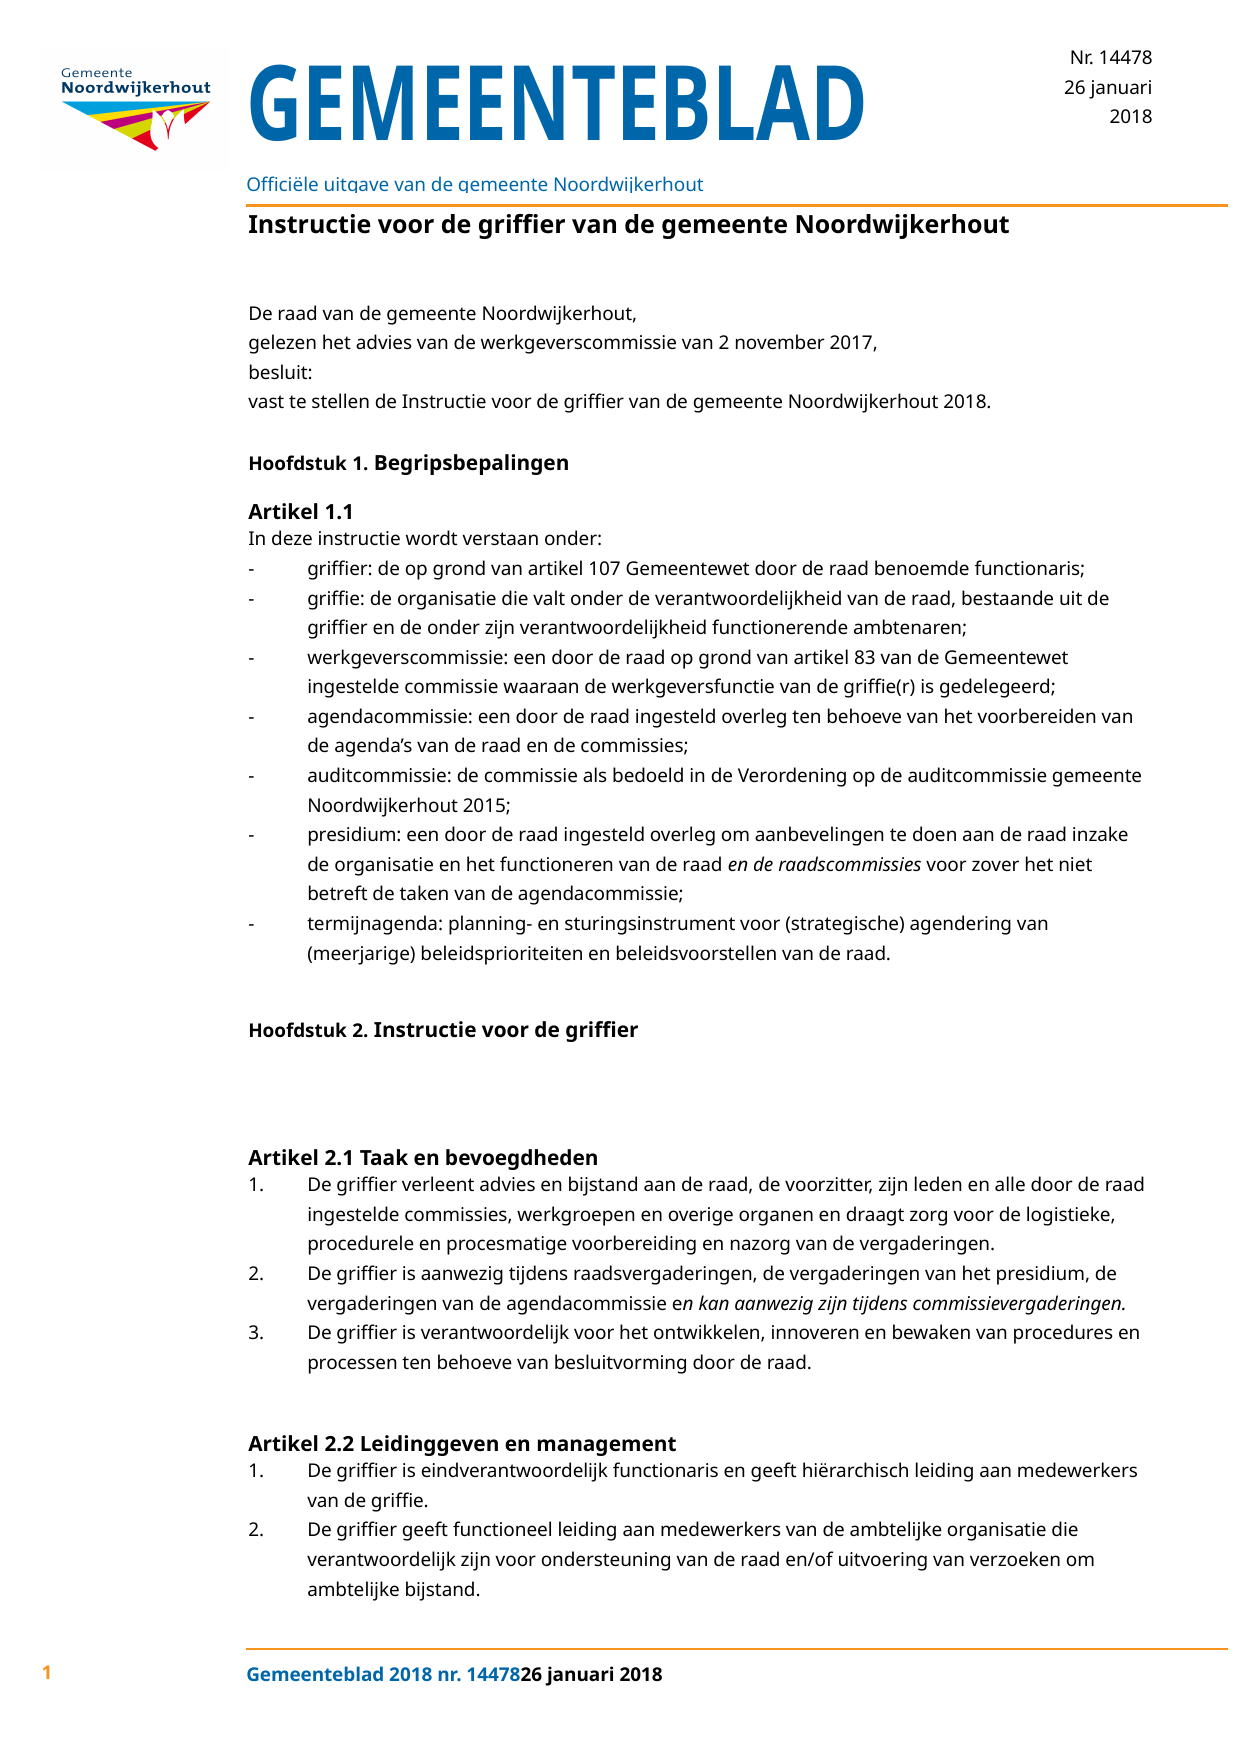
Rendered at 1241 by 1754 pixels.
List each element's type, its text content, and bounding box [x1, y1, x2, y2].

text besluit: [248, 359, 1152, 385]
text Artikel 1.1 [248, 497, 1152, 526]
list De griffier is aanwezig tijdens raadsvergaderingen, de vergaderingen van het presidium, de vergaderingen van de agendacommissie en kan aanwezig zijn tijdens commissievergaderingen. [248, 1260, 1152, 1316]
text vast te stellen de Instructie voor de griffier van de gemeente Noordwijkerhout 2018. [248, 389, 1152, 414]
list De griffier is eindverantwoordelijk functionaris en geeft hiërarchisch leiding aan medewerkers van de griffie. [248, 1457, 1152, 1513]
text De raad van de gemeente Noordwijkerhout, [248, 300, 1152, 326]
text Artikel 2.1 Taak en bevoegdheden [248, 1143, 1152, 1171]
list presidium: een door de raad ingesteld overleg om aanbevelingen te doen aan de raad inzake de organisatie en het functioneren van de raad en de raadscommissies voor zover het niet betreft de taken van de agendacommissie; [248, 821, 1152, 906]
text gelezen het advies van de werkgeverscommissie van 2 november 2017, [248, 329, 1152, 355]
text Hoofdstuk 1. Begripsbepalingen [248, 448, 1152, 476]
text Hoofdstuk 2. Instructie voor de griffier [248, 1015, 1152, 1043]
text In deze instructie wordt verstaan onder: [248, 526, 1152, 551]
list werkgeverscommissie: een door de raad op grond van artikel 83 van de Gemeentewet ingestelde commissie waaraan de werkgeversfunctie van de griffie(r) is gedelegeerd; [248, 644, 1152, 699]
list agendacommissie: een door de raad ingesteld overleg ten behoeve van het voorbereiden van de agenda’s van de raad en de commissies; [248, 703, 1152, 758]
list De griffier geeft functioneel leiding aan medewerkers van de ambtelijke organisatie die verantwoordelijk zijn voor ondersteuning van de raad en/of uitvoering van verzoeken om ambtelijke bijstand. [248, 1517, 1152, 1601]
list griffier: de op grond van artikel 107 Gemeentewet door de raad benoemde functionaris; [248, 555, 1152, 581]
list griffie: de organisatie die valt onder de verantwoordelijkheid van de raad, bestaande uit de griffier en de onder zijn verantwoordelijkheid functionerende ambtenaren; [248, 585, 1152, 640]
list De griffier is verantwoordelijk voor het ontwikkelen, innoveren en bewaken van procedures en processen ten behoeve van besluitvorming door de raad. [248, 1319, 1152, 1375]
text Artikel 2.2 Leidinggeven en management [248, 1429, 1152, 1457]
list termijnagenda: planning- en sturingsinstrument voor (strategische) agendering van (meerjarige) beleidsprioriteiten en beleidsvoorstellen van de raad. [248, 910, 1152, 965]
picture [41, 47, 231, 172]
list auditcommissie: de commissie als bedoeld in de Verordening op de auditcommissie gemeente Noordwijkerhout 2015; [248, 762, 1152, 817]
list De griffier verleent advies en bijstand aan de raad, de voorzitter, zijn leden en alle door de raad ingestelde commissies, werkgroepen en overige organen en draagt zorg voor de logistieke, procedurele en procesmatige voorbereiding en nazorg van de vergaderingen. [248, 1171, 1152, 1256]
text Instructie voor de griffier van de gemeente Noordwijkerhout [248, 207, 1152, 241]
